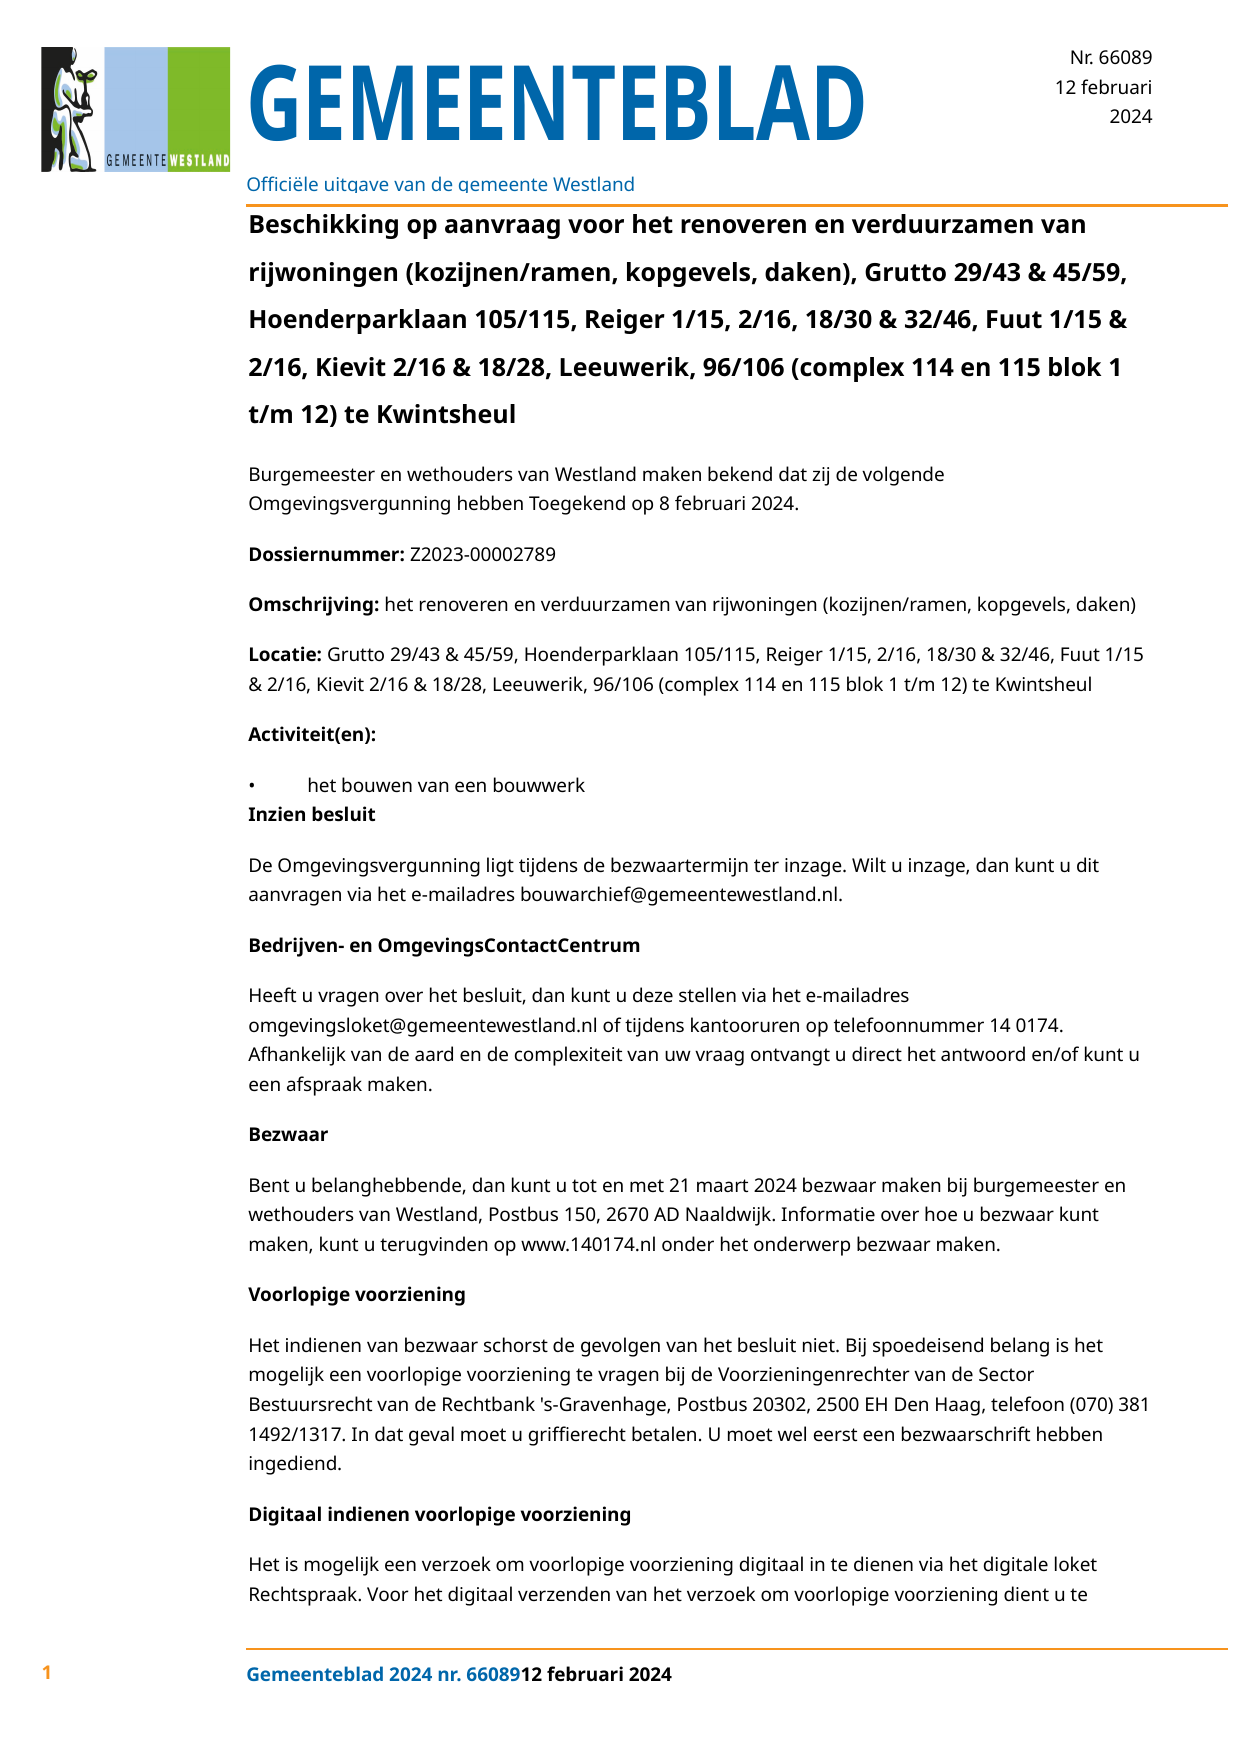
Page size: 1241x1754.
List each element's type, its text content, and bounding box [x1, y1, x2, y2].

text Activiteit(en): [248, 722, 1152, 747]
text Beschikking op aanvraag voor het renoveren en verduurzamen van rijwoningen (kozijnen/ramen, kopgevels, daken), Grutto 29/43 & 45/59, Hoenderparklaan 105/115, Reiger 1/15, 2/16, 18/30 & 32/46, Fuut 1/15 & 2/16, Kievit 2/16 & 18/28, Leeuwerik, 96/106 (complex 114 en 115 blok 1 t/m 12) te Kwintsheul [248, 207, 1152, 431]
text Bent u belanghebbende, dan kunt u tot en met 21 maart 2024 bezwaar maken bij burgemeester en wethouders van Westland, Postbus 150, 2670 AD Naaldwijk. Informatie over hoe u bezwaar kunt maken, kunt u terugvinden op www.140174.nl onder het onderwerp bezwaar maken. [248, 1172, 1152, 1257]
text Locatie: Grutto 29/43 & 45/59, Hoenderparklaan 105/115, Reiger 1/15, 2/16, 18/30 & 32/46, Fuut 1/15 & 2/16, Kievit 2/16 & 18/28, Leeuwerik, 96/106 (complex 114 en 115 blok 1 t/m 12) te Kwintsheul [248, 642, 1152, 697]
text Inzien besluit [248, 802, 1152, 827]
text Het indienen van bezwaar schorst de gevolgen van het besluit niet. Bij spoedeisend belang is het mogelijk een voorlopige voorziening te vragen bij de Voorzieningenrechter van de Sector Bestuursrecht van de Rechtbank 's-Gravenhage, Postbus 20302, 2500 EH Den Haag, telefoon (070) 381 1492/1317. In dat geval moet u griffierecht betalen. U moet wel eerst een bezwaarschrift hebben ingediend. [248, 1332, 1152, 1476]
text Heeft u vragen over het besluit, dan kunt u deze stellen via het e-mailadres omgevingsloket@gemeentewestland.nl of tijdens kantooruren op telefoonnummer 14 0174. Afhankelijk van de aard en de complexiteit van uw vraag ontvangt u direct het antwoord en/of kunt u een afspraak maken. [248, 982, 1152, 1097]
picture [41, 47, 231, 172]
text Bezwaar [248, 1122, 1152, 1147]
text Voorlopige voorziening [248, 1282, 1152, 1307]
text Het is mogelijk een verzoek om voorlopige voorziening digitaal in te dienen via het digitale loket Rechtspraak. Voor het digitaal verzenden van het verzoek om voorlopige voorziening dient u te [248, 1551, 1152, 1606]
text Digitaal indienen voorlopige voorziening [248, 1501, 1152, 1526]
text Burgemeester en wethouders van Westland maken bekend dat zij de volgende Omgevingsvergunning hebben Toegekend op 8 februari 2024. [248, 461, 1152, 516]
text Bedrijven- en OmgevingsContactCentrum [248, 932, 1152, 958]
list het bouwen van een bouwwerk [248, 772, 1152, 798]
text De Omgevingsvergunning ligt tijdens de bezwaartermijn ter inzage. Wilt u inzage, dan kunt u dit aanvragen via het e-mailadres bouwarchief@gemeentewestland.nl. [248, 852, 1152, 907]
text Omschrijving: het renoveren en verduurzamen van rijwoningen (kozijnen/ramen, kopgevels, daken) [248, 591, 1152, 617]
text Dossiernummer: Z2023-00002789 [248, 541, 1152, 566]
